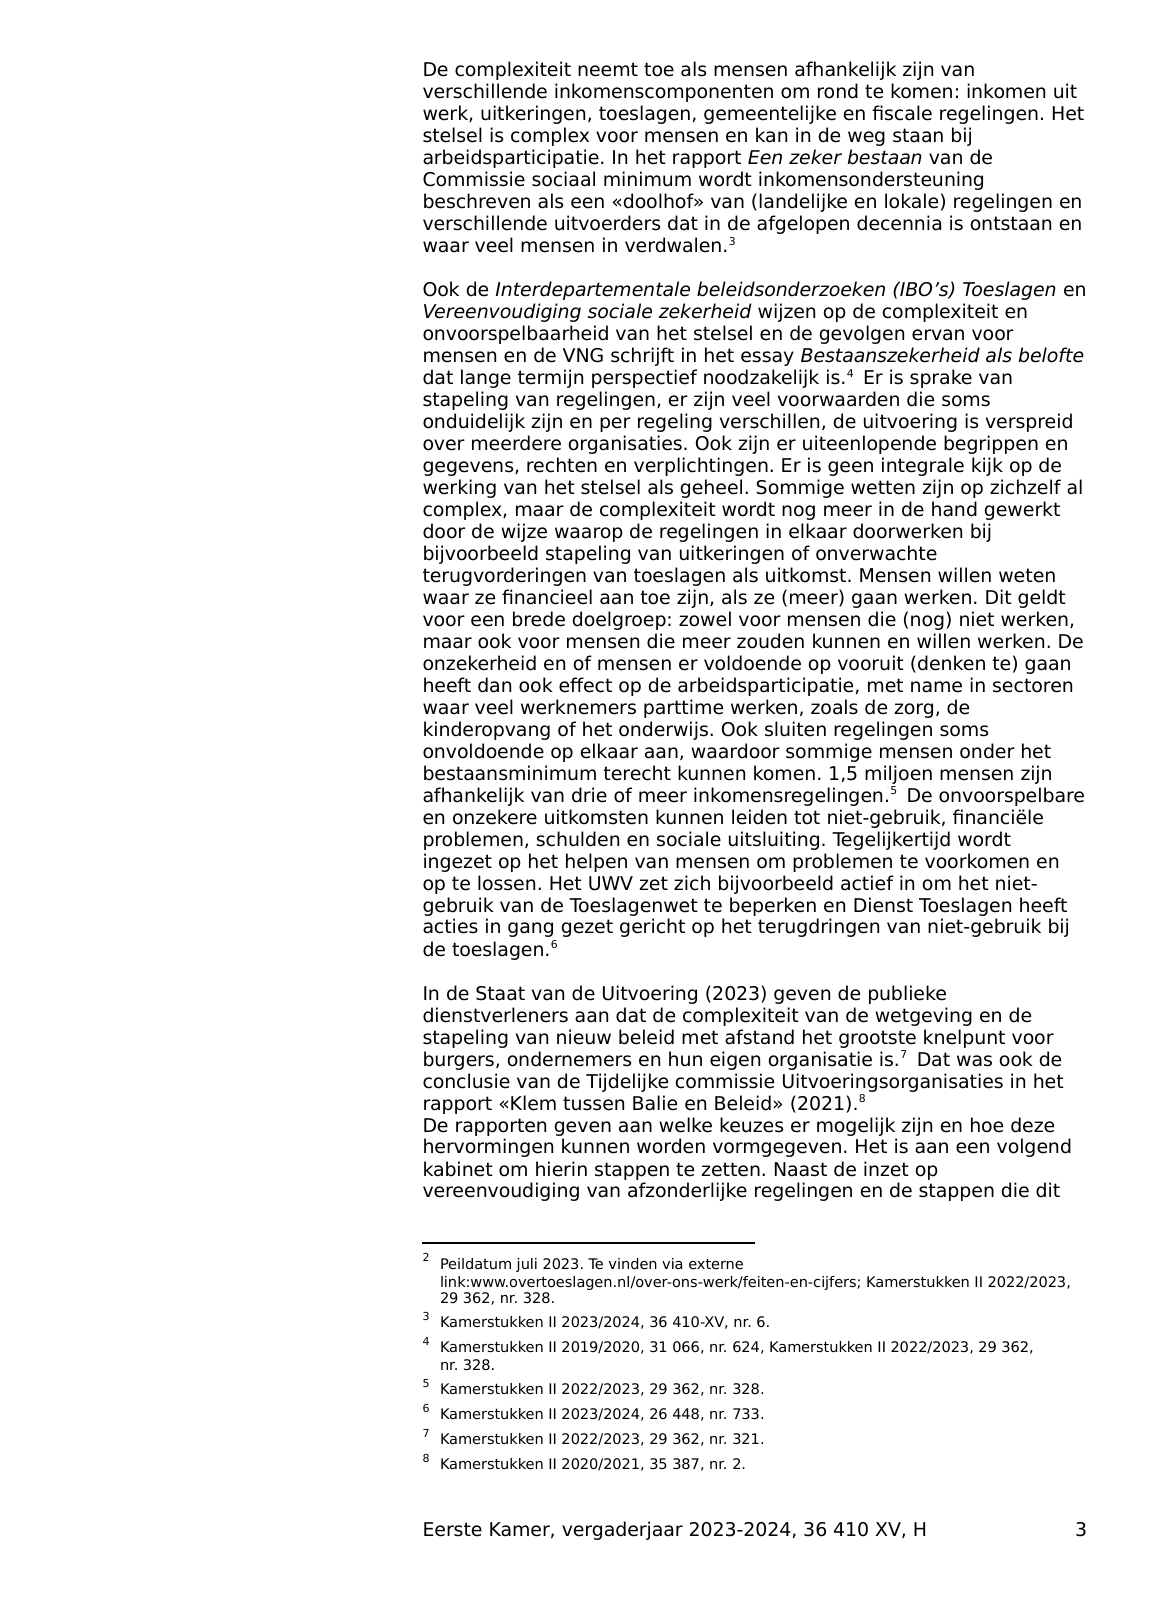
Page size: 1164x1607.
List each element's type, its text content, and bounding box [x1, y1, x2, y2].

text De complexiteit neemt toe als mensen afhankelijk zijn van verschillende inkomenscomponenten om rond te komen: inkomen uit werk, uitkeringen, toeslagen, gemeentelijke en fiscale regelingen. Het stelsel is complex voor mensen en kan in de weg staan bij arbeidsparticipatie. In het rapport Een zeker bestaan van de Commissie sociaal minimum wordt inkomensondersteuning beschreven als een «doolhof» van (landelijke en lokale) regelingen en verschillende uitvoerders dat in de afgelopen decennia is ontstaan en waar veel mensen in verdwalen. [422, 59, 1087, 257]
text Kamerstukken II 2020/2021, 35 387, nr. 2. [422, 1452, 1087, 1474]
text Ook de Interdepartementale beleidsonderzoeken (IBO’s) Toeslagen en Vereenvoudiging sociale zekerheid wijzen op de complexiteit en onvoorspelbaarheid van het stelsel en de gevolgen ervan voor mensen en de VNG schrijft in het essay Bestaanszekerheid als belofte dat lange termijn perspectief noodzakelijk is. Er is sprake van stapeling van regelingen, er zijn veel voorwaarden die soms onduidelijk zijn en per regeling verschillen, de uitvoering is verspreid over meerdere organisaties. Ook zijn er uiteenlopende begrippen en gegevens, rechten en verplichtingen. Er is geen integrale kijk op de werking van het stelsel als geheel. Sommige wetten zijn op zichzelf al complex, maar de complexiteit wordt nog meer in de hand gewerkt door de wijze waarop de regelingen in elkaar doorwerken bij bijvoorbeeld stapeling van uitkeringen of onverwachte terugvorderingen van toeslagen als uitkomst. Mensen willen weten waar ze financieel aan toe zijn, als ze (meer) gaan werken. Dit geldt voor een brede doelgroep: zowel voor mensen die (nog) niet werken, maar ook voor mensen die meer zouden kunnen en willen werken. De onzekerheid en of mensen er voldoende op vooruit (denken te) gaan heeft dan ook effect op de arbeidsparticipatie, met name in sectoren waar veel werknemers parttime werken, zoals de zorg, de kinderopvang of het onderwijs. Ook sluiten regelingen soms onvoldoende op elkaar aan, waardoor sommige mensen onder het bestaansminimum terecht kunnen komen. 1,5 miljoen mensen zijn afhankelijk van drie of meer inkomensregelingen. De onvoorspelbare en onzekere uitkomsten kunnen leiden tot niet-gebruik, financiële problemen, schulden en sociale uitsluiting. Tegelijkertijd wordt ingezet op het helpen van mensen om problemen te voorkomen en op te lossen. Het UWV zet zich bijvoorbeeld actief in om het niet-gebruik van de Toeslagenwet te beperken en Dienst Toeslagen heeft acties in gang gezet gericht op het terugdringen van niet-gebruik bij de toeslagen. [422, 279, 1087, 960]
text In de Staat van de Uitvoering (2023) geven de publieke dienstverleners aan dat de complexiteit van de wetgeving en de stapeling van nieuw beleid met afstand het grootste knelpunt voor burgers, ondernemers en hun eigen organisatie is. Dat was ook de conclusie van de Tijdelijke commissie Uitvoeringsorganisaties in het rapport «Klem tussen Balie en Beleid» (2021). [422, 983, 1087, 1114]
text Peildatum juli 2023. Te vinden via externe link:www.overtoeslagen.nl/over-ons-werk/feiten-en-cijfers; Kamerstukken II 2022/2023, 29 362, nr. 328. [422, 1252, 1087, 1307]
text Kamerstukken II 2019/2020, 31 066, nr. 624, Kamerstukken II 2022/2023, 29 362, nr. 328. [422, 1335, 1087, 1374]
text Kamerstukken II 2022/2023, 29 362, nr. 328. [422, 1377, 1087, 1399]
text De rapporten geven aan welke keuzes er mogelijk zijn en hoe deze hervormingen kunnen worden vormgegeven. Het is aan een volgend kabinet om hierin stappen te zetten. Naast de inzet op vereenvoudiging van afzonderlijke regelingen en de stappen die dit [422, 1114, 1087, 1202]
text Kamerstukken II 2023/2024, 26 448, nr. 733. [422, 1402, 1087, 1424]
text Kamerstukken II 2022/2023, 29 362, nr. 321. [422, 1427, 1087, 1449]
text Kamerstukken II 2023/2024, 36 410-XV, nr. 6. [422, 1310, 1087, 1332]
